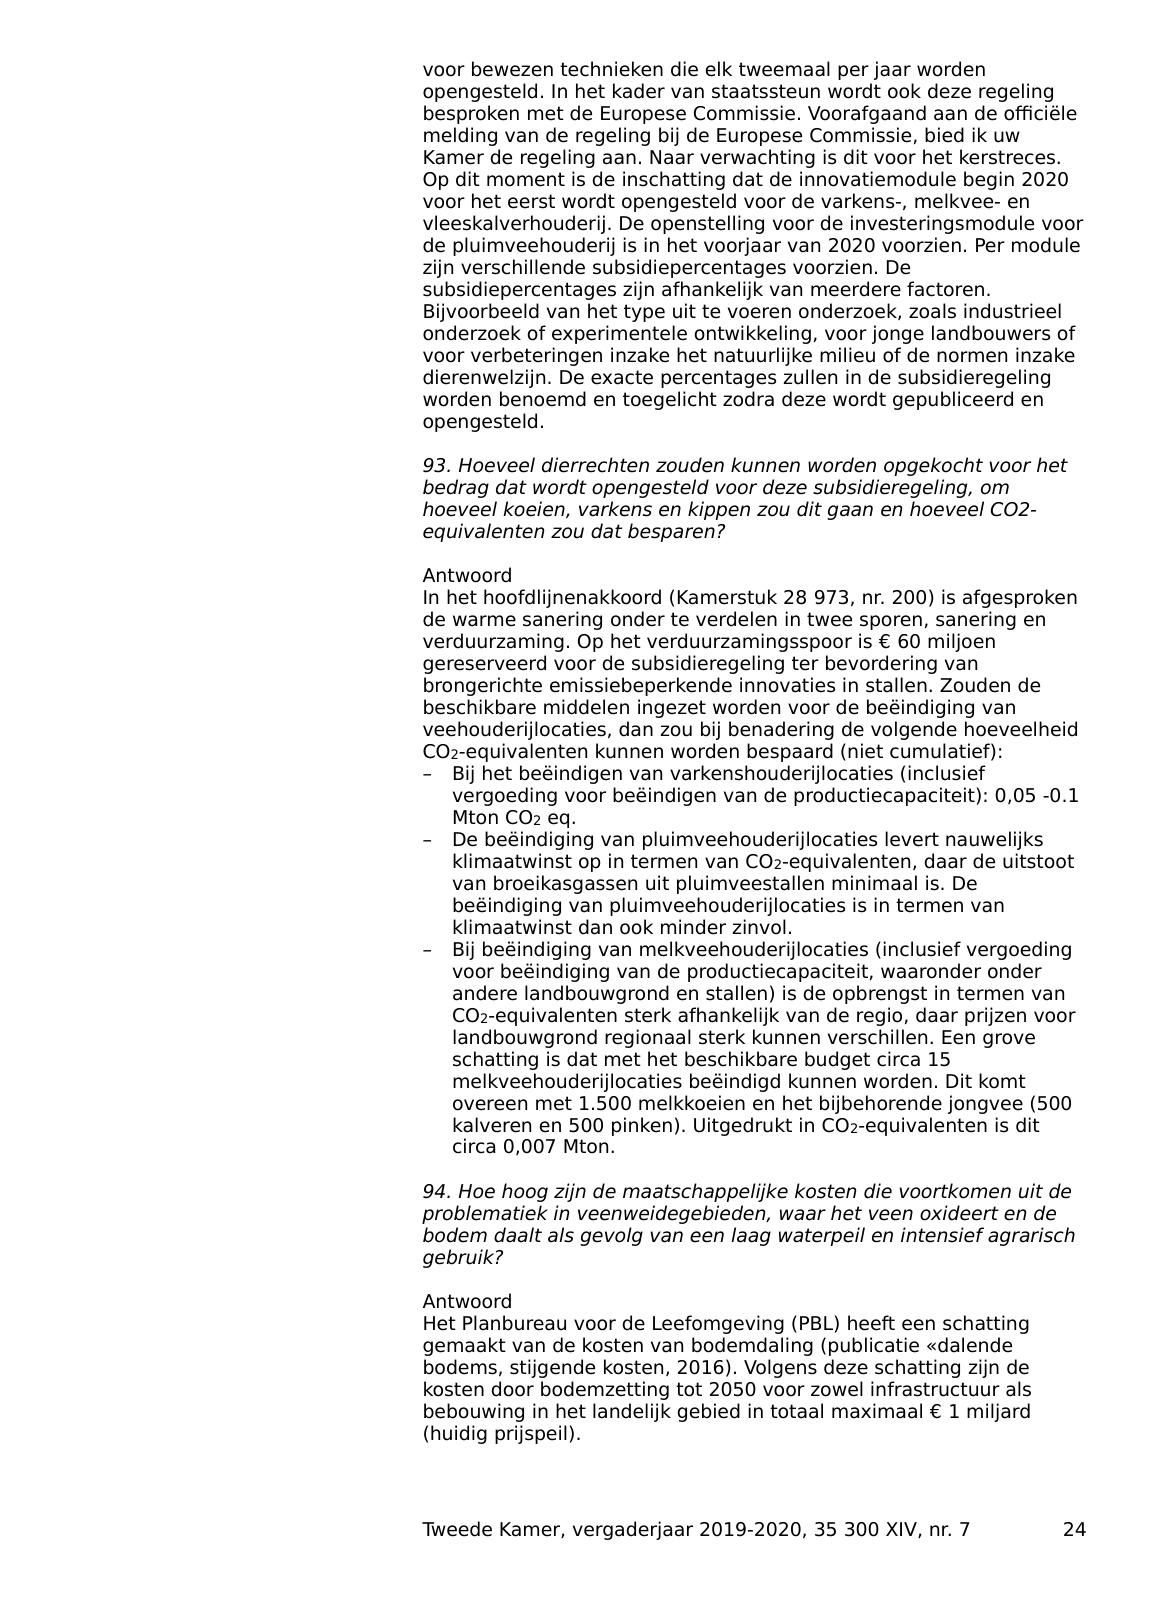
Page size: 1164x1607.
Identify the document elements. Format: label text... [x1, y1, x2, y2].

text 93. Hoeveel dierrechten zouden kunnen worden opgekocht voor het bedrag dat wordt opengesteld voor deze subsidieregeling, om hoeveel koeien, varkens en kippen zou dit gaan en hoeveel CO2-equivalenten zou dat besparen? [422, 455, 1087, 543]
text Antwoord [422, 1291, 1087, 1313]
text In het hoofdlijnenakkoord (Kamerstuk 28 973, nr. 200) is afgesproken de warme sanering onder te verdelen in twee sporen, sanering en verduurzaming. Op het verduurzamingsspoor is € 60 miljoen gereserveerd voor de subsidieregeling ter bevordering van brongerichte emissiebeperkende innovaties in stallen. Zouden de beschikbare middelen ingezet worden voor de beëindiging van veehouderijlocaties, dan zou bij benadering de volgende hoeveelheid CO2-equivalenten kunnen worden bespaard (niet cumulatief): [422, 587, 1087, 763]
text voor bewezen technieken die elk tweemaal per jaar worden opengesteld. In het kader van staatssteun wordt ook deze regeling besproken met de Europese Commissie. Voorafgaand aan de officiële melding van de regeling bij de Europese Commissie, bied ik uw Kamer de regeling aan. Naar verwachting is dit voor het kerstreces. Op dit moment is de inschatting dat de innovatiemodule begin 2020 voor het eerst wordt opengesteld voor de varkens-, melkvee- en vleeskalverhouderij. De openstelling voor de investeringsmodule voor de pluimveehouderij is in het voorjaar van 2020 voorzien. Per module zijn verschillende subsidiepercentages voorzien. De subsidiepercentages zijn afhankelijk van meerdere factoren. Bijvoorbeeld van het type uit te voeren onderzoek, zoals industrieel onderzoek of experimentele ontwikkeling, voor jonge landbouwers of voor verbeteringen inzake het natuurlijke milieu of de normen inzake dierenwelzijn. De exacte percentages zullen in de subsidieregeling worden benoemd en toegelicht zodra deze wordt gepubliceerd en opengesteld. [422, 59, 1087, 433]
text Het Planbureau voor de Leefomgeving (PBL) heeft een schatting gemaakt van de kosten van bodemdaling (publicatie «dalende bodems, stijgende kosten, 2016). Volgens deze schatting zijn de kosten door bodemzetting tot 2050 voor zowel infrastructuur als bebouwing in het landelijk gebied in totaal maximaal € 1 miljard (huidig prijspeil). [422, 1313, 1087, 1444]
text – De beëindiging van pluimveehouderijlocaties levert nauwelijks klimaatwinst op in termen van CO2-equivalenten, daar de uitstoot van broeikasgassen uit pluimveestallen minimaal is. De beëindiging van pluimveehouderijlocaties is in termen van klimaatwinst dan ook minder zinvol. [422, 829, 1087, 939]
text 94. Hoe hoog zijn de maatschappelijke kosten die voortkomen uit de problematiek in veenweidegebieden, waar het veen oxideert en de bodem daalt als gevolg van een laag waterpeil en intensief agrarisch gebruik? [422, 1181, 1087, 1268]
text – Bij beëindiging van melkveehouderijlocaties (inclusief vergoeding voor beëindiging van de productiecapaciteit, waaronder onder andere landbouwgrond en stallen) is de opbrengst in termen van CO2-equivalenten sterk afhankelijk van de regio, daar prijzen voor landbouwgrond regionaal sterk kunnen verschillen. Een grove schatting is dat met het beschikbare budget circa 15 melkveehouderijlocaties beëindigd kunnen worden. Dit komt overeen met 1.500 melkkoeien en het bijbehorende jongvee (500 kalveren en 500 pinken). Uitgedrukt in CO2-equivalenten is dit circa 0,007 Mton. [422, 939, 1087, 1158]
text – Bij het beëindigen van varkenshouderijlocaties (inclusief vergoeding voor beëindigen van de productiecapaciteit): 0,05 -0.1 Mton CO2 eq. [422, 763, 1087, 829]
text Antwoord [422, 565, 1087, 587]
